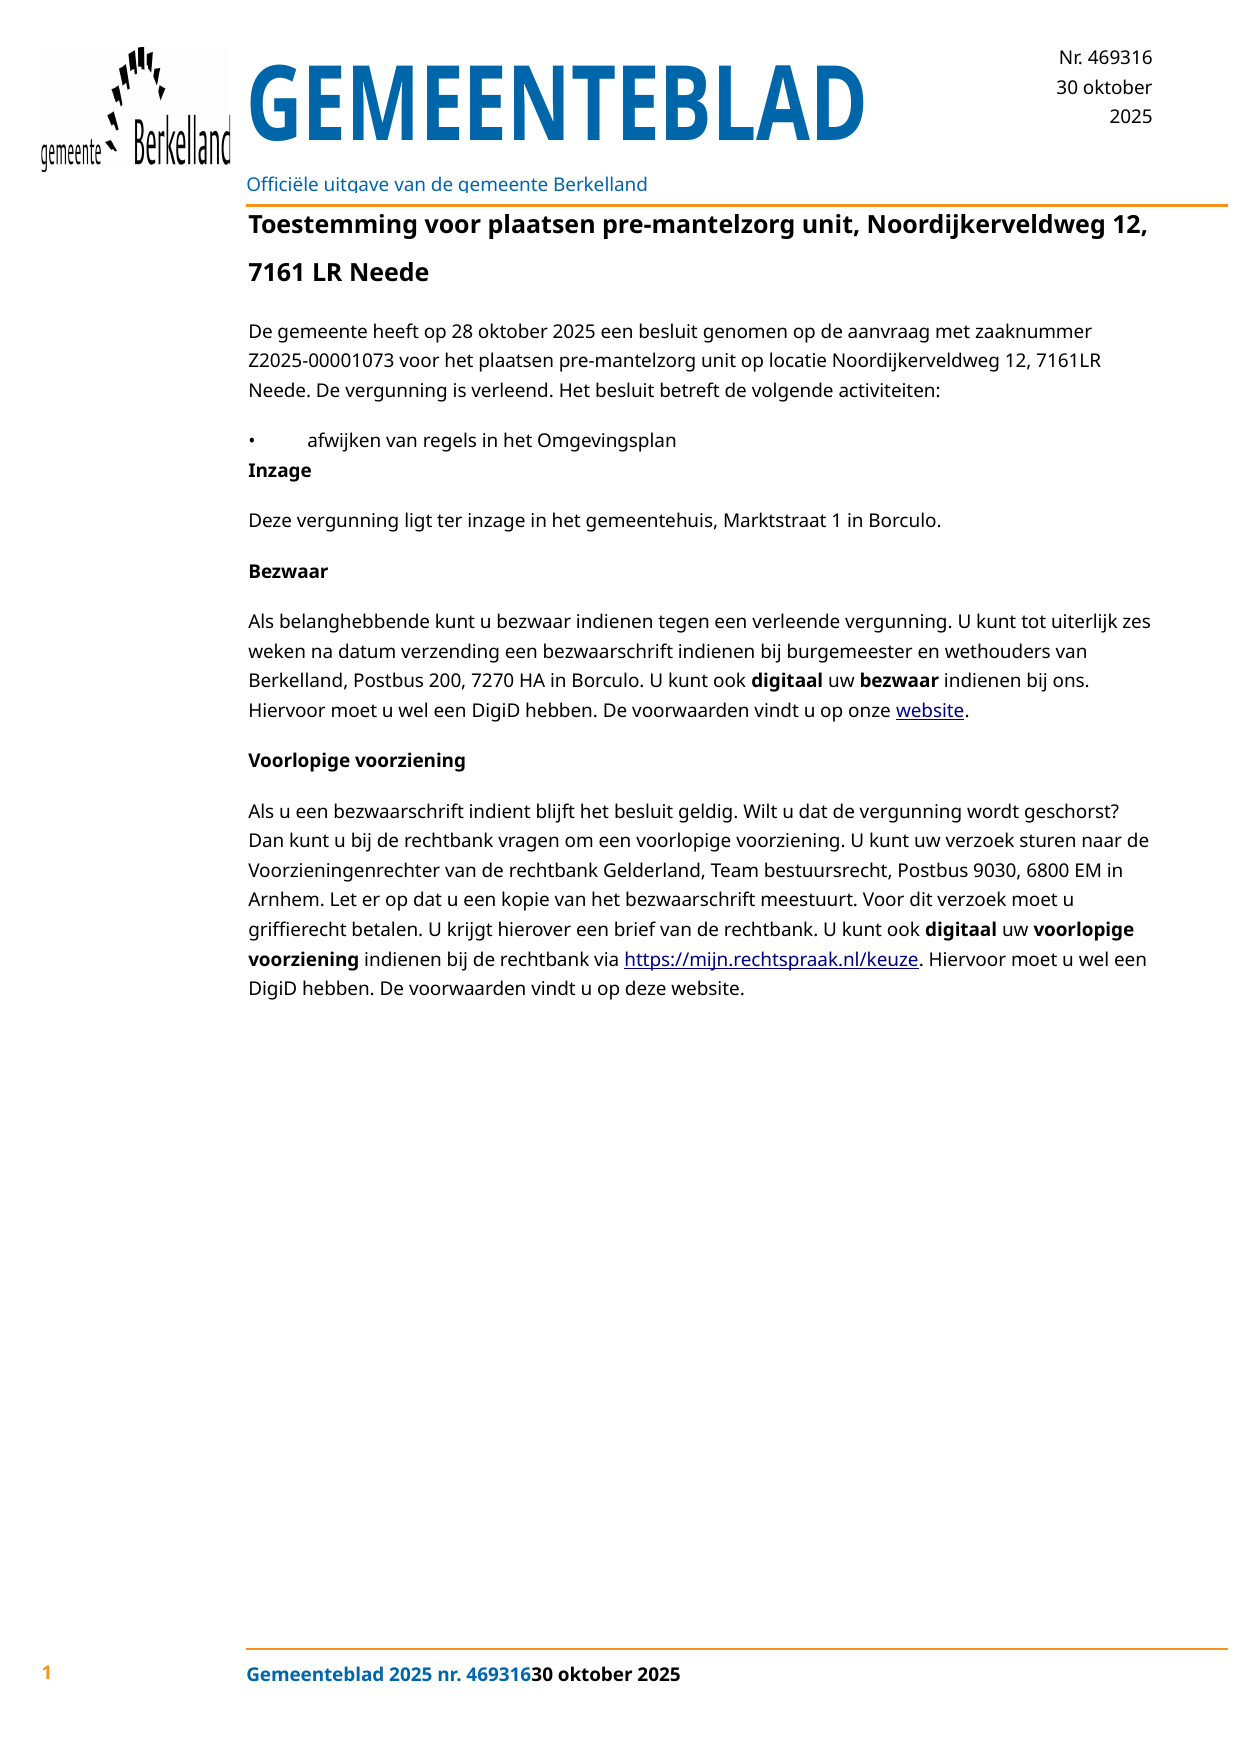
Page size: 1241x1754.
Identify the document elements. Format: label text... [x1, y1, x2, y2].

text Voorlopige voorziening [248, 747, 1152, 773]
text Inzage [248, 457, 1152, 483]
text Als belanghebbende kunt u bezwaar indienen tegen een verleende vergunning. U kunt tot uiterlijk zes weken na datum verzending een bezwaarschrift indienen bij burgemeester en wethouders van Berkelland, Postbus 200, 7270 HA in Borculo. U kunt ook digitaal uw bezwaar indienen bij ons. Hiervoor moet u wel een DigiD hebben. De voorwaarden vindt u op onze website. [248, 608, 1152, 723]
text De gemeente heeft op 28 oktober 2025 een besluit genomen op de aanvraag met zaaknummer Z2025-00001073 voor het plaatsen pre-mantelzorg unit op locatie Noordijkerveldweg 12, 7161LR Neede. De vergunning is verleend. Het besluit betreft de volgende activiteiten: [248, 318, 1152, 403]
picture [41, 47, 231, 172]
text Toestemming voor plaatsen pre-mantelzorg unit, Noordijkerveldweg 12, 7161 LR Neede [248, 207, 1152, 288]
text Bezwaar [248, 558, 1152, 584]
list afwijken van regels in het Omgevingsplan [248, 427, 1152, 453]
text Deze vergunning ligt ter inzage in het gemeentehuis, Marktstraat 1 in Borculo. [248, 507, 1152, 533]
text Als u een bezwaarschrift indient blijft het besluit geldig. Wilt u dat de vergunning wordt geschorst? Dan kunt u bij de rechtbank vragen om een voorlopige voorziening. U kunt uw verzoek sturen naar de Voorzieningenrechter van de rechtbank Gelderland, Team bestuursrecht, Postbus 9030, 6800 EM in Arnhem. Let er op dat u een kopie van het bezwaarschrift meestuurt. Voor dit verzoek moet u griffierecht betalen. U krijgt hierover een brief van de rechtbank. U kunt ook digitaal uw voorlopige voorziening indienen bij de rechtbank via https://mijn.rechtspraak.nl/keuze. Hiervoor moet u wel een DigiD hebben. De voorwaarden vindt u op deze website. [248, 798, 1152, 1001]
